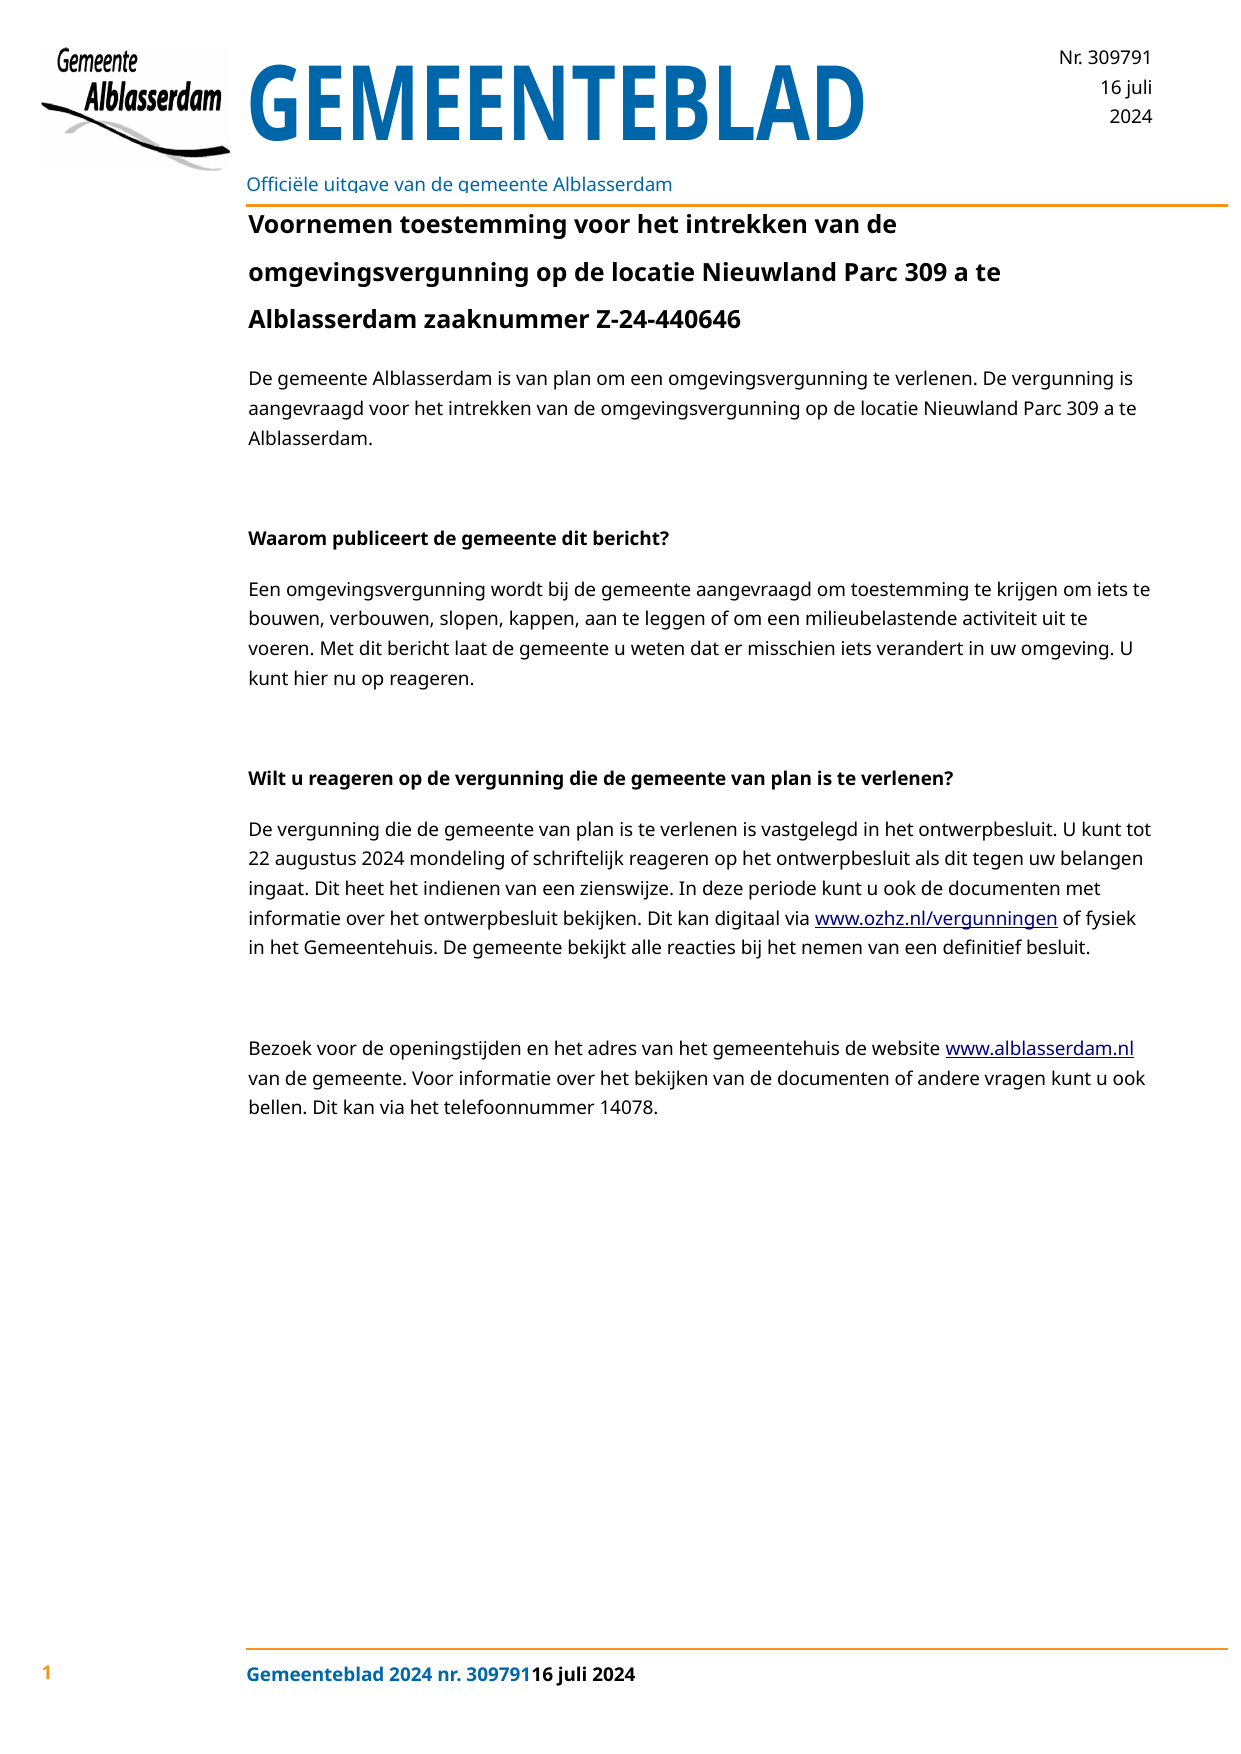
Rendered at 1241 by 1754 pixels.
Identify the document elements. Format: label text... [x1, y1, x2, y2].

text Waarom publiceert de gemeente dit bericht? [248, 526, 1152, 551]
text Een omgevingsvergunning wordt bij de gemeente aangevraagd om toestemming te krijgen om iets te bouwen, verbouwen, slopen, kappen, aan te leggen of om een milieubelastende activiteit uit te voeren. Met dit bericht laat de gemeente u weten dat er misschien iets verandert in uw omgeving. U kunt hier nu op reageren. [248, 576, 1152, 690]
text De gemeente Alblasserdam is van plan om een omgevingsvergunning te verlenen. De vergunning is aangevraagd voor het intrekken van de omgevingsvergunning op de locatie Nieuwland Parc 309 a te Alblasserdam. [248, 366, 1152, 450]
text Voornemen toestemming voor het intrekken van de omgevingsvergunning op de locatie Nieuwland Parc 309 a te Alblasserdam zaaknummer Z-24-440646 [248, 207, 1152, 336]
text Wilt u reageren op de vergunning die de gemeente van plan is te verlenen? [248, 766, 1152, 791]
text Bezoek voor de openingstijden en het adres van het gemeentehuis de website www.alblasserdam.nl van de gemeente. Voor informatie over het bekijken van de documenten of andere vragen kunt u ook bellen. Dit kan via het telefoonnummer 14078. [248, 1035, 1152, 1120]
text De vergunning die de gemeente van plan is te verlenen is vastgelegd in het ontwerpbesluit. U kunt tot 22 augustus 2024 mondeling of schriftelijk reageren op het ontwerpbesluit als dit tegen uw belangen ingaat. Dit heet het indienen van een zienswijze. In deze periode kunt u ook de documenten met informatie over het ontwerpbesluit bekijken. Dit kan digitaal via www.ozhz.nl/vergunningen of fysiek in het Gemeentehuis. De gemeente bekijkt alle reacties bij het nemen van een definitief besluit. [248, 816, 1152, 960]
picture [41, 47, 231, 172]
